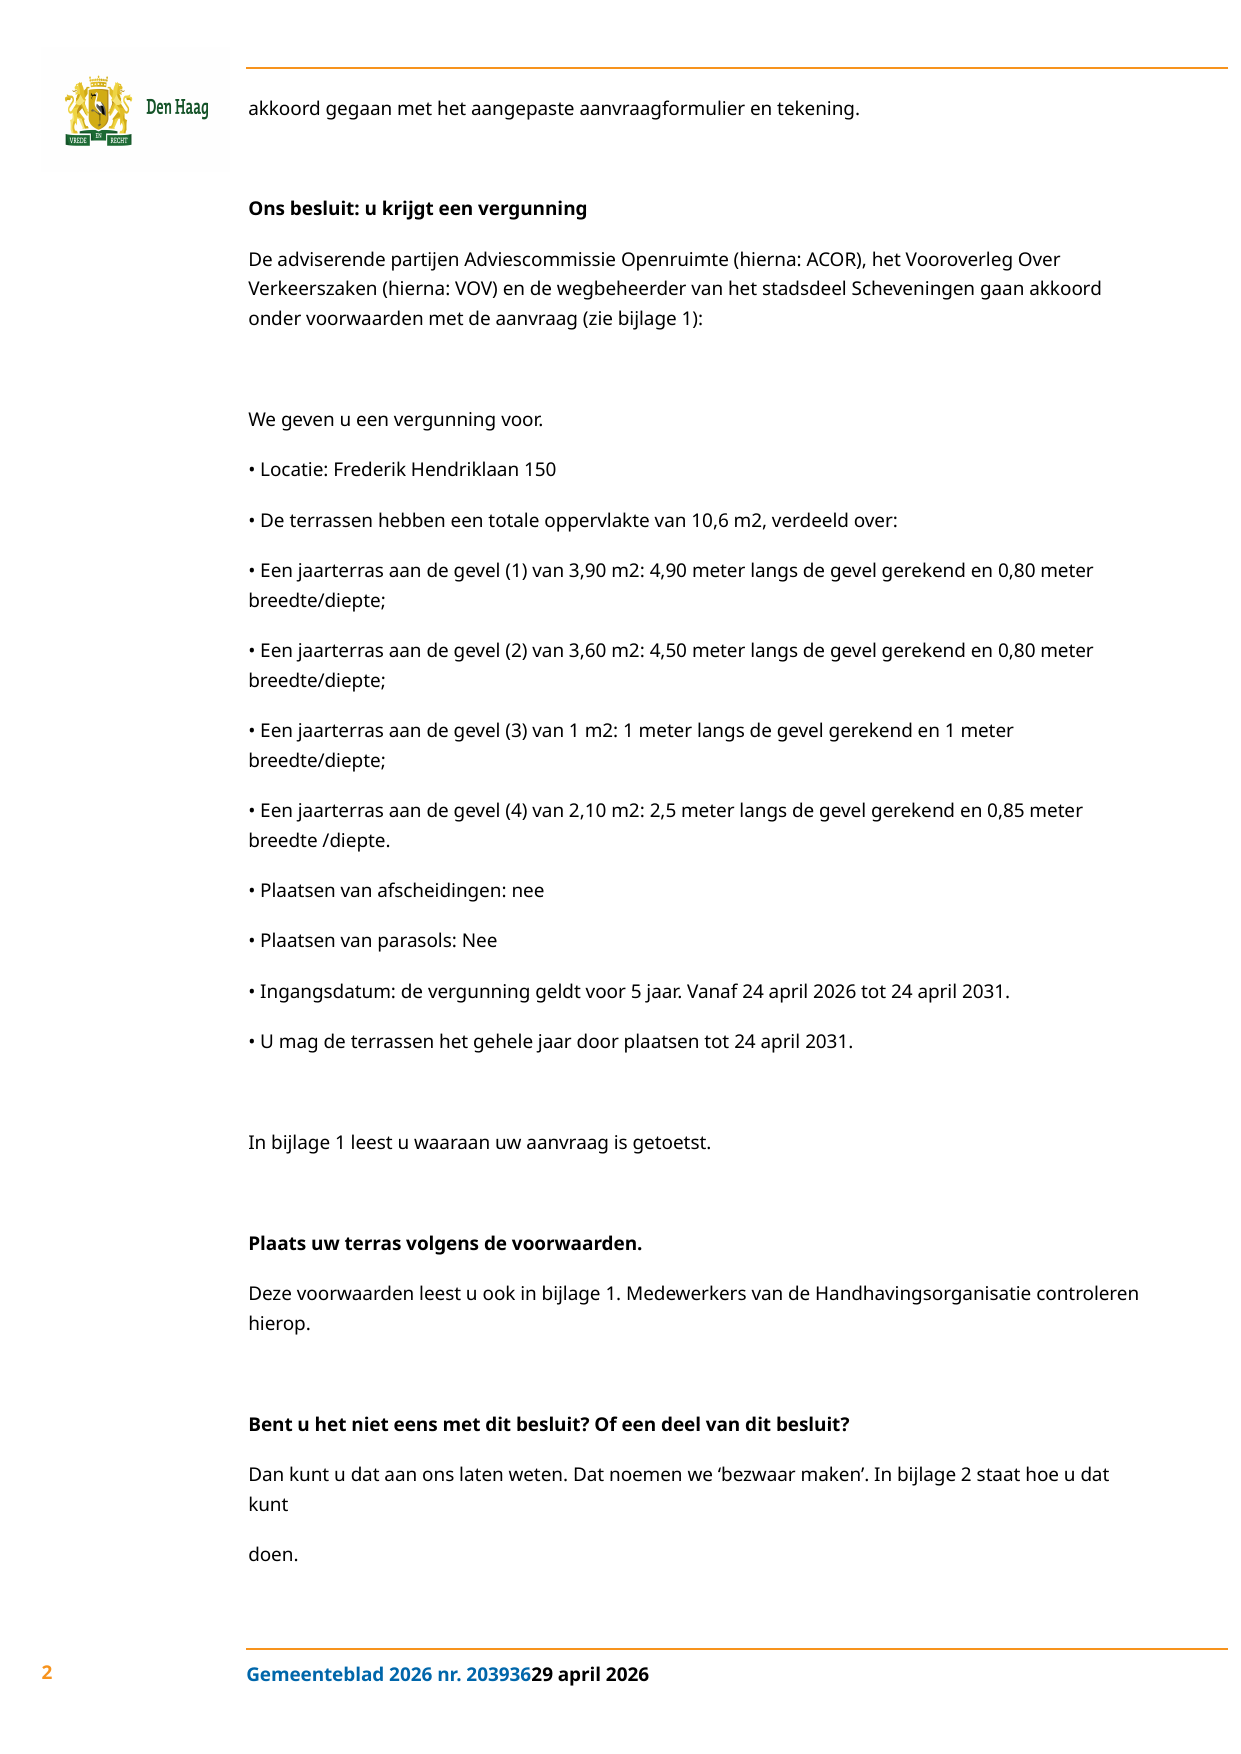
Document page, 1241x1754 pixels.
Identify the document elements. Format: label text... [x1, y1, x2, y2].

text • Een jaarterras aan de gevel (1) van 3,90 m2: 4,90 meter langs de gevel gerekend en 0,80 meter breedte/diepte; [248, 557, 1152, 613]
text In bijlage 1 leest u waaraan uw aanvraag is getoetst. [248, 1129, 1152, 1155]
text • Een jaarterras aan de gevel (3) van 1 m2: 1 meter langs de gevel gerekend en 1 meter breedte/diepte; [248, 717, 1152, 773]
picture [41, 47, 231, 172]
text doen. [248, 1541, 1152, 1567]
text • Een jaarterras aan de gevel (2) van 3,60 m2: 4,50 meter langs de gevel gerekend en 0,80 meter breedte/diepte; [248, 637, 1152, 693]
text • Ingangsdatum: de vergunning geldt voor 5 jaar. Vanaf 24 april 2026 tot 24 april 2031. [248, 978, 1152, 1004]
text Plaats uw terras volgens de voorwaarden. [248, 1230, 1152, 1256]
text Deze voorwaarden leest u ook in bijlage 1. Medewerkers van de Handhavingsorganisatie controleren hierop. [248, 1281, 1152, 1336]
text • Een jaarterras aan de gevel (4) van 2,10 m2: 2,5 meter langs de gevel gerekend en 0,85 meter breedte /diepte. [248, 797, 1152, 853]
text De adviserende partijen Adviescommissie Openruimte (hierna: ACOR), het Vooroverleg Over Verkeerszaken (hierna: VOV) en de wegbeheerder van het stadsdeel Scheveningen gaan akkoord onder voorwaarden met de aanvraag (zie bijlage 1): [248, 246, 1152, 331]
text • Plaatsen van parasols: Nee [248, 928, 1152, 953]
text • Locatie: Frederik Hendriklaan 150 [248, 456, 1152, 482]
text Bent u het niet eens met dit besluit? Of een deel van dit besluit? [248, 1411, 1152, 1437]
text • De terrassen hebben een totale oppervlakte van 10,6 m2, verdeeld over: [248, 507, 1152, 533]
text akkoord gegaan met het aangepaste aanvraagformulier en tekening. [248, 95, 1152, 121]
text We geven u een vergunning voor. [248, 406, 1152, 432]
text • U mag de terrassen het gehele jaar door plaatsen tot 24 april 2031. [248, 1028, 1152, 1054]
text Dan kunt u dat aan ons laten weten. Dat noemen we ‘bezwaar maken’. In bijlage 2 staat hoe u dat kunt [248, 1461, 1152, 1517]
text Ons besluit: u krijgt een vergunning [248, 196, 1152, 221]
text • Plaatsen van afscheidingen: nee [248, 877, 1152, 903]
